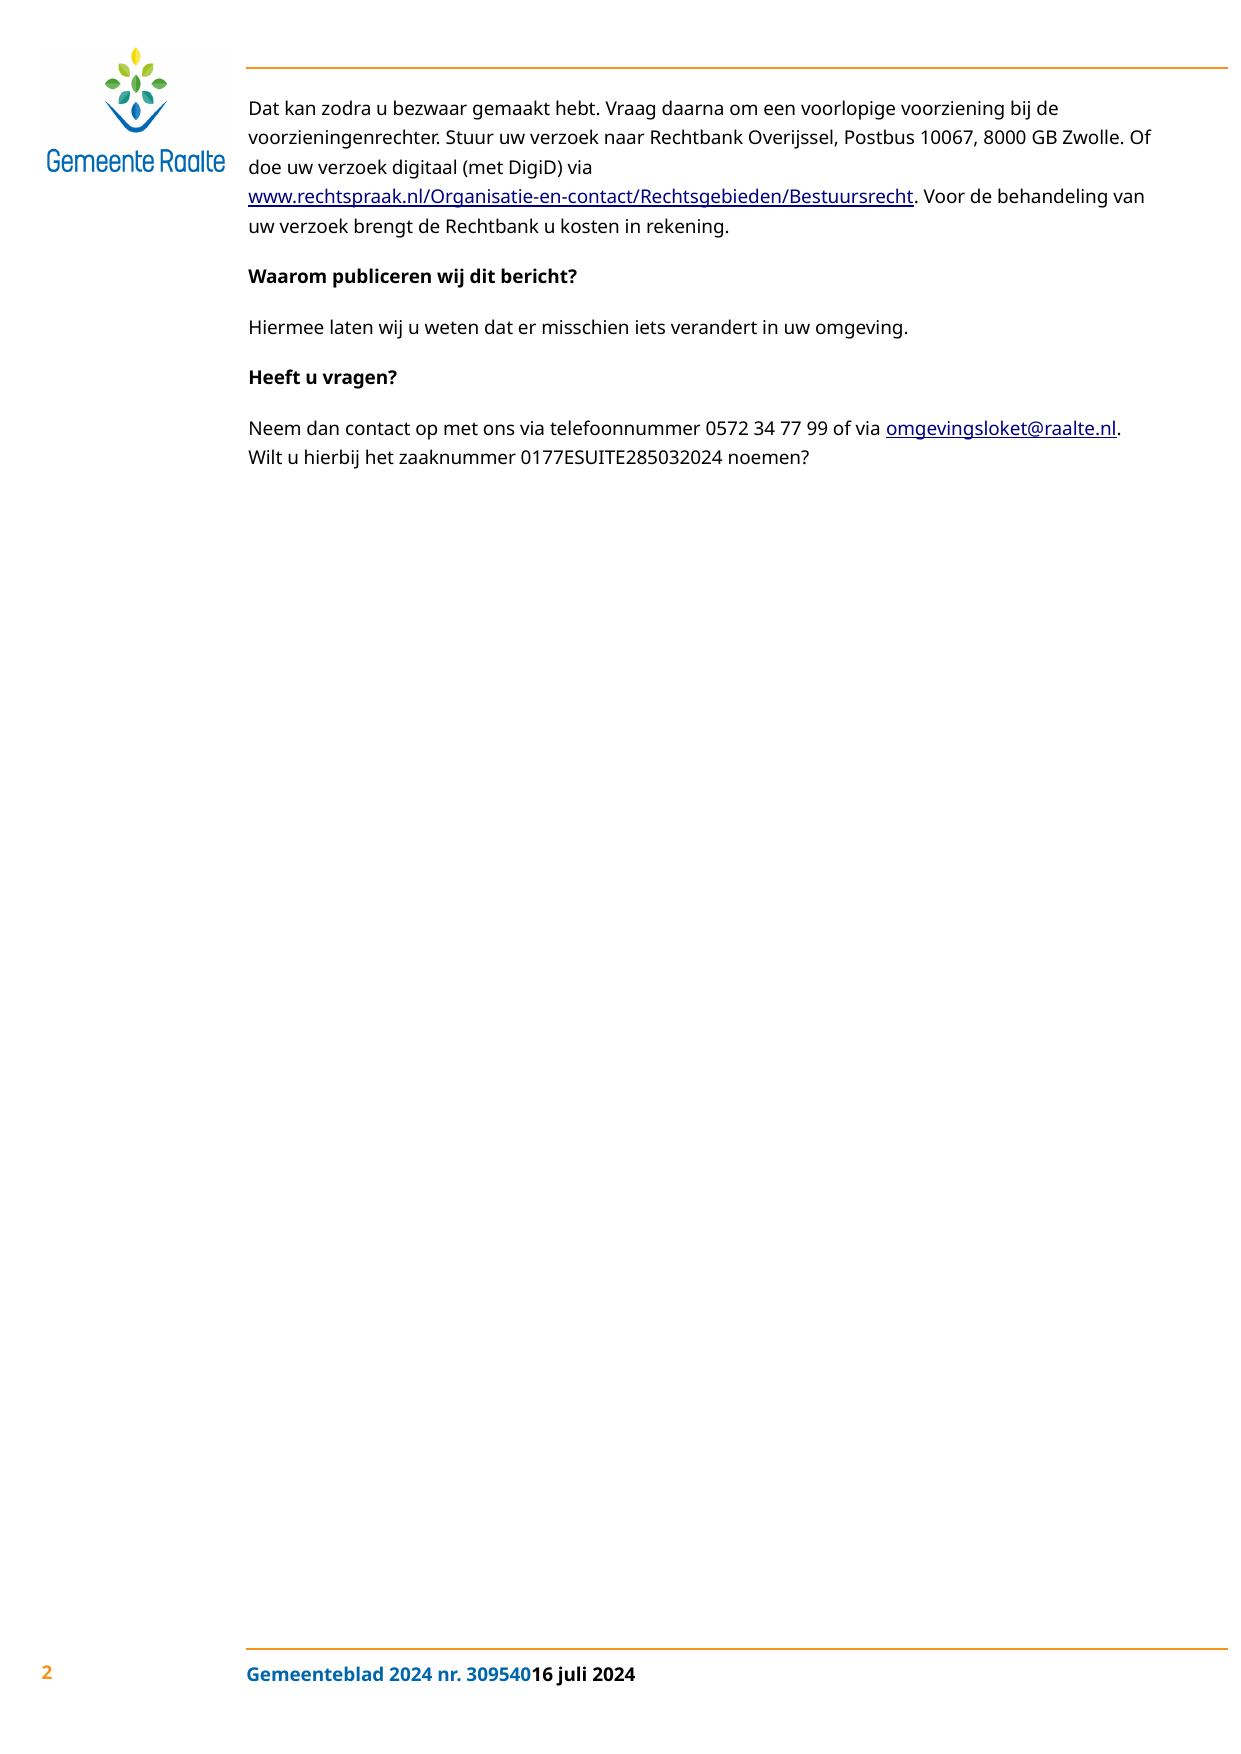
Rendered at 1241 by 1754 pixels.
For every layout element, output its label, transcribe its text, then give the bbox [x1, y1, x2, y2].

text Heeft u vragen? [248, 364, 1152, 390]
text Neem dan contact op met ons via telefoonnummer 0572 34 77 99 of via omgevingsloket@raalte.nl. Wilt u hierbij het zaaknummer 0177ESUITE285032024 noemen? [248, 415, 1152, 470]
picture [41, 47, 231, 172]
text Dat kan zodra u bezwaar gemaakt hebt. Vraag daarna om een voorlopige voorziening bij de voorzieningenrechter. Stuur uw verzoek naar Rechtbank Overijssel, Postbus 10067, 8000 GB Zwolle. Of doe uw verzoek digitaal (met DigiD) via www.rechtspraak.nl/Organisatie-en-contact/Rechtsgebieden/Bestuursrecht. Voor de behandeling van uw verzoek brengt de Rechtbank u kosten in rekening. [248, 95, 1152, 239]
text Waarom publiceren wij dit bericht? [248, 263, 1152, 289]
text Hiermee laten wij u weten dat er misschien iets verandert in uw omgeving. [248, 314, 1152, 340]
